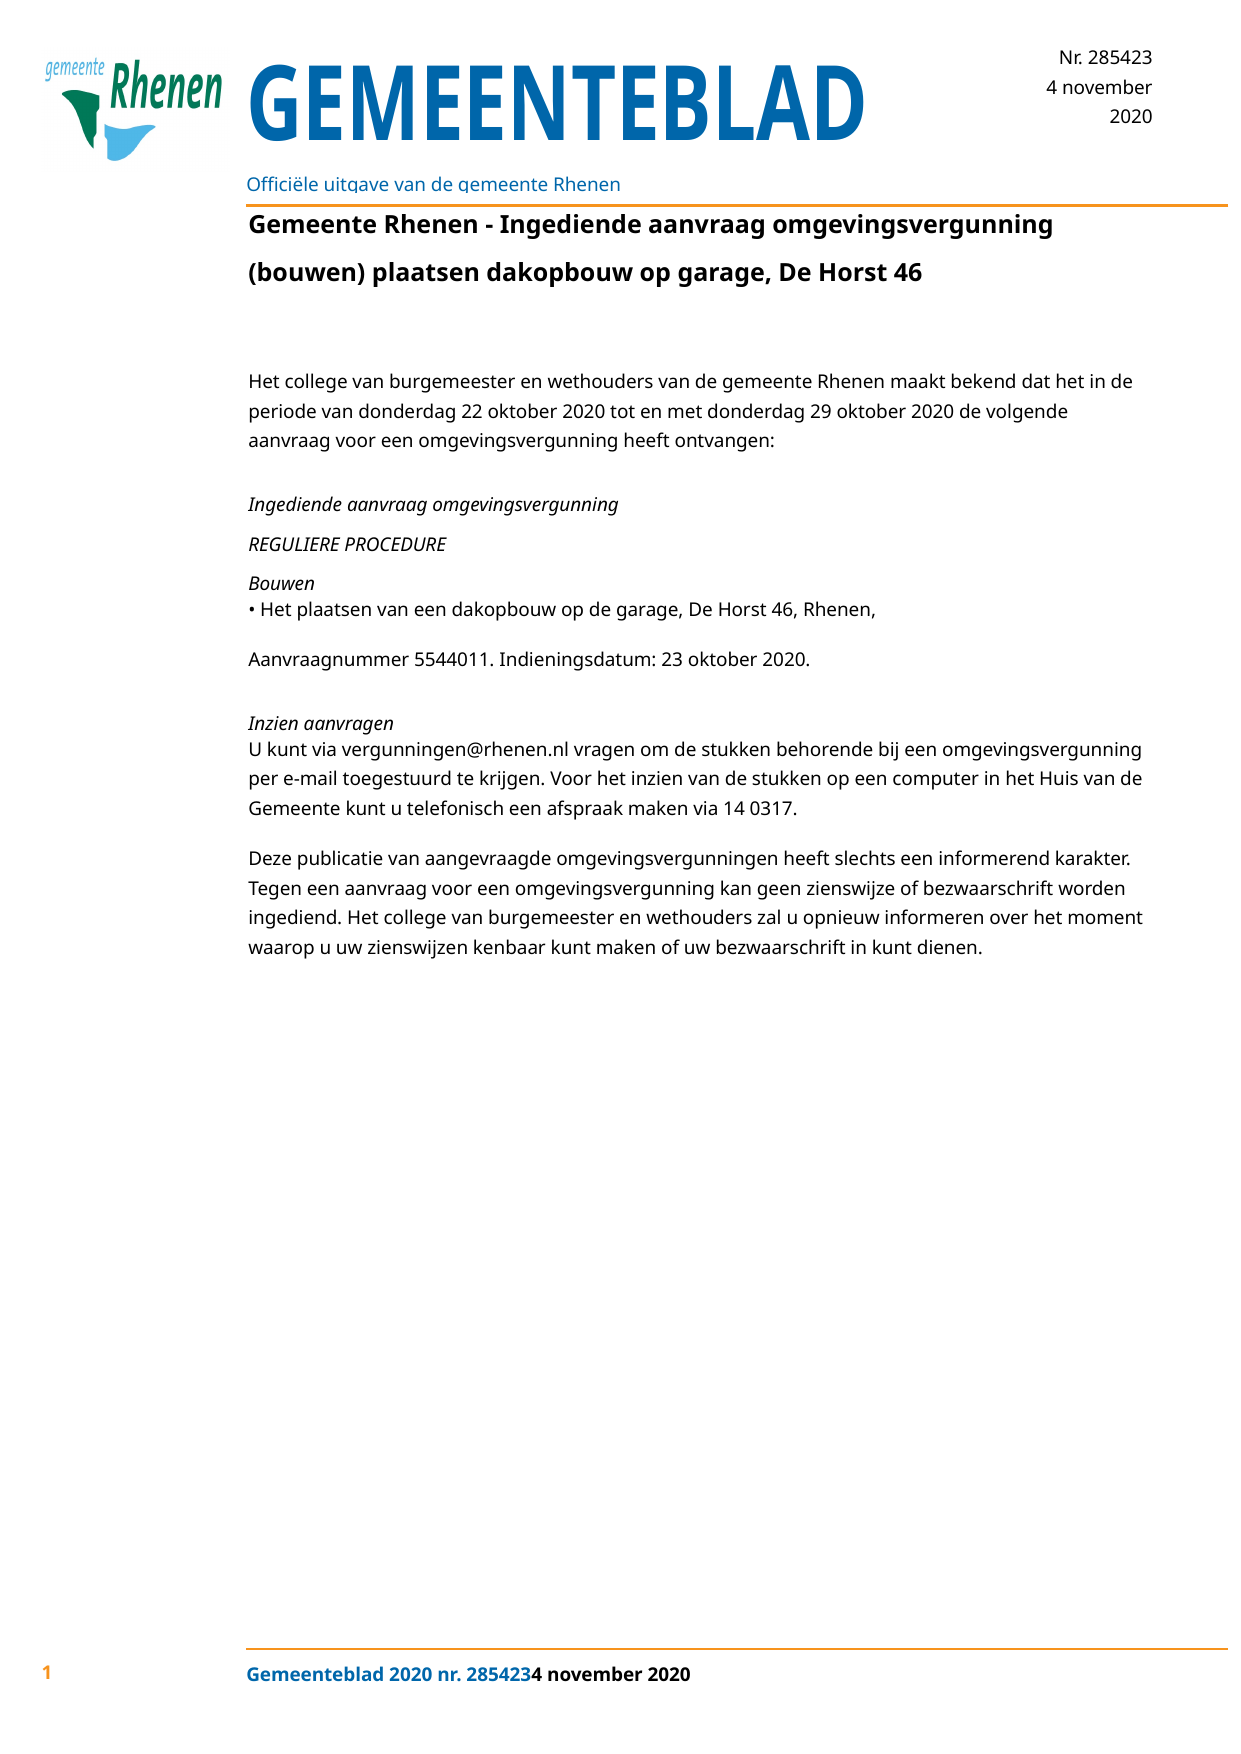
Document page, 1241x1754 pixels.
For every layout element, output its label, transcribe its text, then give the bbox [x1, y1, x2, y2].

picture [41, 47, 231, 172]
text Gemeente Rhenen - Ingediende aanvraag omgevingsvergunning (bouwen) plaatsen dakopbouw op garage, De Horst 46 [248, 207, 1152, 288]
text Aanvraagnummer 5544011. Indieningsdatum: 23 oktober 2020. [248, 646, 1152, 672]
text REGULIERE PROCEDURE [248, 531, 1152, 556]
text Bouwen [248, 570, 1152, 596]
text Ingediende aanvraag omgevingsvergunning [248, 491, 1152, 517]
text Deze publicatie van aangevraagde omgevingsvergunningen heeft slechts een informerend karakter. Tegen een aanvraag voor een omgevingsvergunning kan geen zienswijze of bezwaarschrift worden ingediend. Het college van burgemeester en wethouders zal u opnieuw informeren over het moment waarop u uw zienswijzen kenbaar kunt maken of uw bezwaarschrift in kunt dienen. [248, 845, 1152, 960]
text U kunt via vergunningen@rhenen.nl vragen om de stukken behorende bij een omgevingsvergunning per e-mail toegestuurd te krijgen. Voor het inzien van de stukken op een computer in het Huis van de Gemeente kunt u telefonisch een afspraak maken via 14 0317. [248, 736, 1152, 821]
text Inzien aanvragen [248, 710, 1152, 736]
text Het college van burgemeester en wethouders van de gemeente Rhenen maakt bekend dat het in de periode van donderdag 22 oktober 2020 tot en met donderdag 29 oktober 2020 de volgende aanvraag voor een omgevingsvergunning heeft ontvangen: [248, 368, 1152, 453]
text • Het plaatsen van een dakopbouw op de garage, De Horst 46, Rhenen, [248, 596, 1152, 621]
